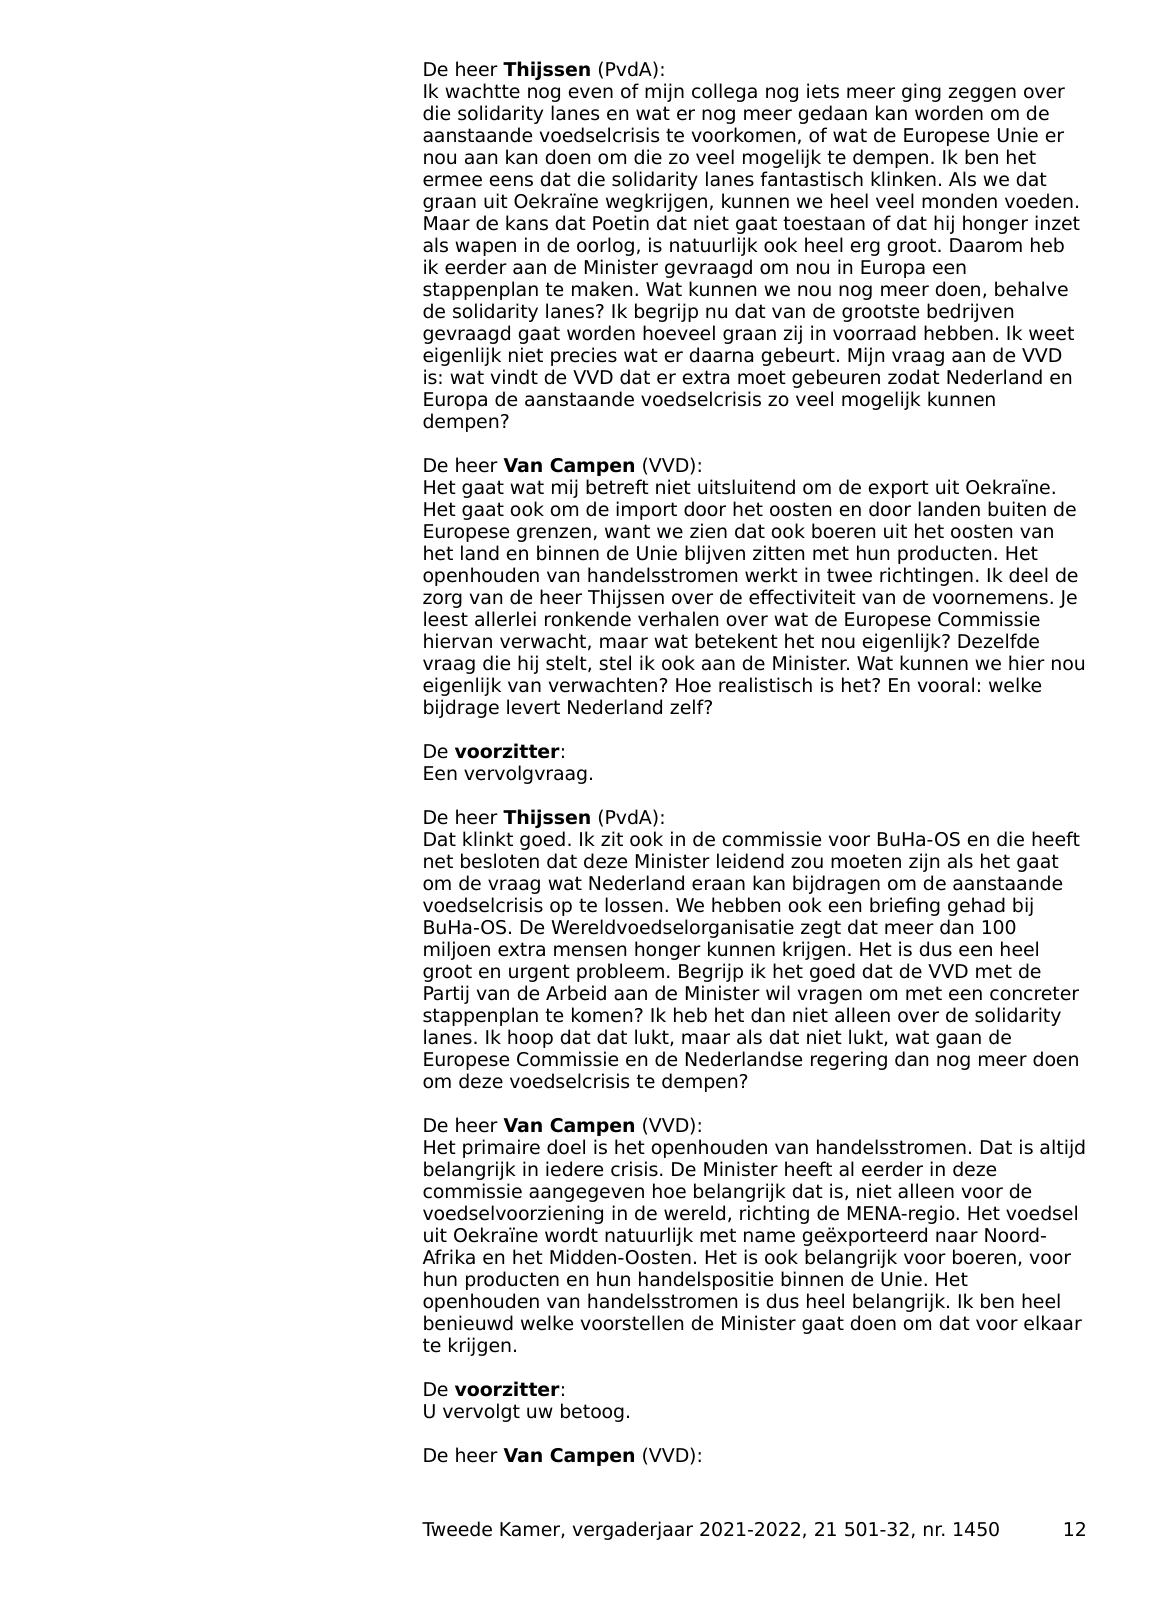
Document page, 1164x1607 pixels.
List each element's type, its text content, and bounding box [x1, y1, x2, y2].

text De heer Van Campen (VVD): [422, 1445, 1087, 1467]
text De heer Thijssen (PvdA): [422, 59, 1087, 81]
text Een vervolgvraag. [422, 763, 1087, 785]
text De heer Van Campen (VVD): [422, 455, 1087, 477]
text De voorzitter: [422, 741, 1087, 763]
text Dat klinkt goed. Ik zit ook in de commissie voor BuHa-OS en die heeft net besloten dat deze Minister leidend zou moeten zijn als het gaat om de vraag wat Nederland eraan kan bijdragen om de aanstaande voedselcrisis op te lossen. We hebben ook een briefing gehad bij BuHa-OS. De Wereldvoedselorganisatie zegt dat meer dan 100 miljoen extra mensen honger kunnen krijgen. Het is dus een heel groot en urgent probleem. Begrijp ik het goed dat de VVD met de Partij van de Arbeid aan de Minister wil vragen om met een concreter stappenplan te komen? Ik heb het dan niet alleen over de solidarity lanes. Ik hoop dat dat lukt, maar als dat niet lukt, wat gaan de Europese Commissie en de Nederlandse regering dan nog meer doen om deze voedselcrisis te dempen? [422, 829, 1087, 1093]
text Ik wachtte nog even of mijn collega nog iets meer ging zeggen over die solidarity lanes en wat er nog meer gedaan kan worden om de aanstaande voedselcrisis te voorkomen, of wat de Europese Unie er nou aan kan doen om die zo veel mogelijk te dempen. Ik ben het ermee eens dat die solidarity lanes fantastisch klinken. Als we dat graan uit Oekraïne wegkrijgen, kunnen we heel veel monden voeden. Maar de kans dat Poetin dat niet gaat toestaan of dat hij honger inzet als wapen in de oorlog, is natuurlijk ook heel erg groot. Daarom heb ik eerder aan de Minister gevraagd om nou in Europa een stappenplan te maken. Wat kunnen we nou nog meer doen, behalve de solidarity lanes? Ik begrijp nu dat van de grootste bedrijven gevraagd gaat worden hoeveel graan zij in voorraad hebben. Ik weet eigenlijk niet precies wat er daarna gebeurt. Mijn vraag aan de VVD is: wat vindt de VVD dat er extra moet gebeuren zodat Nederland en Europa de aanstaande voedselcrisis zo veel mogelijk kunnen dempen? [422, 81, 1087, 433]
text U vervolgt uw betoog. [422, 1401, 1087, 1423]
text Het gaat wat mij betreft niet uitsluitend om de export uit Oekraïne. Het gaat ook om de import door het oosten en door landen buiten de Europese grenzen, want we zien dat ook boeren uit het oosten van het land en binnen de Unie blijven zitten met hun producten. Het openhouden van handelsstromen werkt in twee richtingen. Ik deel de zorg van de heer Thijssen over de effectiviteit van de voornemens. Je leest allerlei ronkende verhalen over wat de Europese Commissie hiervan verwacht, maar wat betekent het nou eigenlijk? Dezelfde vraag die hij stelt, stel ik ook aan de Minister. Wat kunnen we hier nou eigenlijk van verwachten? Hoe realistisch is het? En vooral: welke bijdrage levert Nederland zelf? [422, 477, 1087, 719]
text De heer Thijssen (PvdA): [422, 807, 1087, 829]
text Het primaire doel is het openhouden van handelsstromen. Dat is altijd belangrijk in iedere crisis. De Minister heeft al eerder in deze commissie aangegeven hoe belangrijk dat is, niet alleen voor de voedselvoorziening in de wereld, richting de MENA-regio. Het voedsel uit Oekraïne wordt natuurlijk met name geëxporteerd naar Noord-Afrika en het Midden-Oosten. Het is ook belangrijk voor boeren, voor hun producten en hun handelspositie binnen de Unie. Het openhouden van handelsstromen is dus heel belangrijk. Ik ben heel benieuwd welke voorstellen de Minister gaat doen om dat voor elkaar te krijgen. [422, 1137, 1087, 1357]
text De heer Van Campen (VVD): [422, 1115, 1087, 1137]
text De voorzitter: [422, 1379, 1087, 1401]
